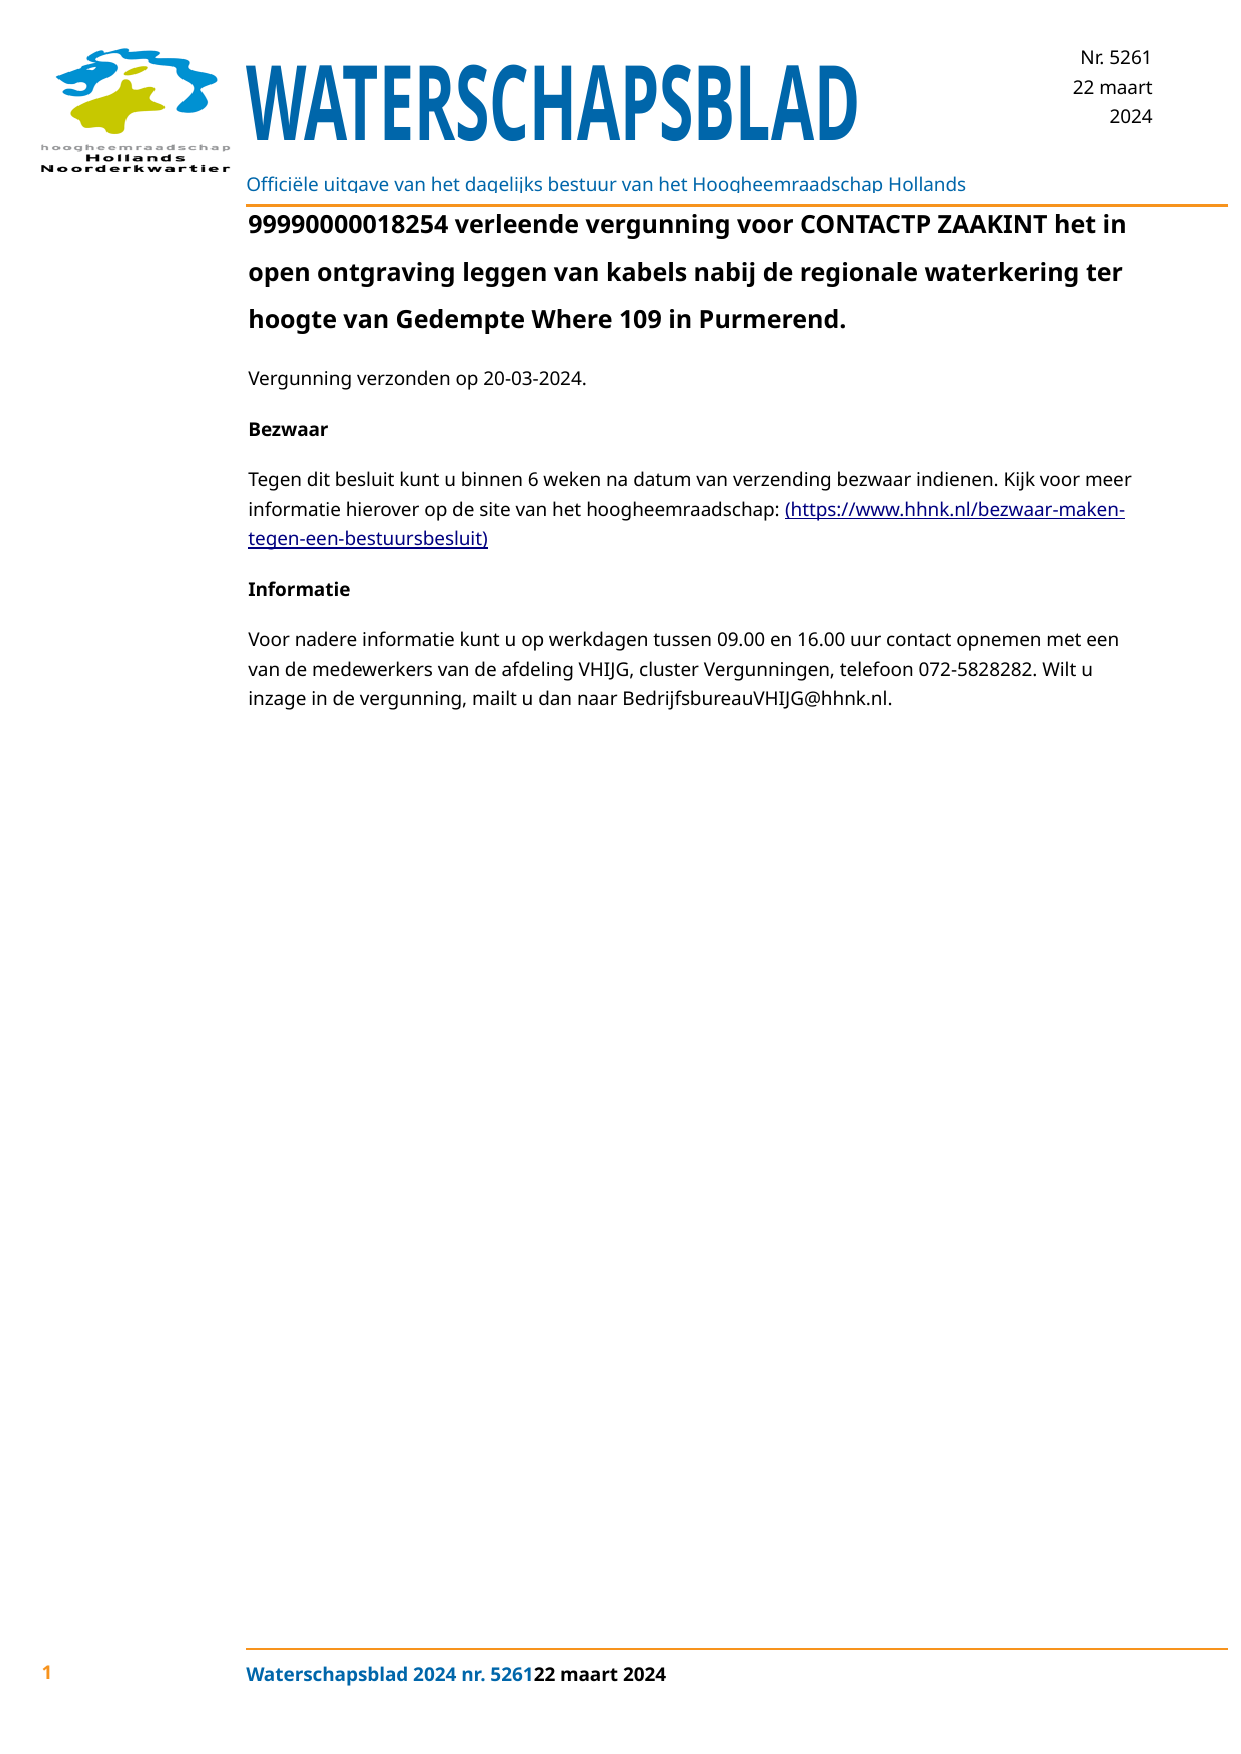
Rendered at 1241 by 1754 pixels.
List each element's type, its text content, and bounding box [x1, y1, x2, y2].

text Vergunning verzonden op 20-03-2024. [248, 366, 1152, 391]
text Bezwaar [248, 416, 1152, 442]
text Tegen dit besluit kunt u binnen 6 weken na datum van verzending bezwaar indienen. Kijk voor meer informatie hierover op de site van het hoogheemraadschap: (https://www.hhnk.nl/bezwaar-maken-tegen-een-bestuursbesluit) [248, 466, 1152, 551]
picture [41, 47, 231, 172]
text Voor nadere informatie kunt u op werkdagen tussen 09.00 en 16.00 uur contact opnemen met een van de medewerkers van de afdeling VHIJG, cluster Vergunningen, telefoon 072-5828282. Wilt u inzage in de vergunning, mailt u dan naar BedrijfsbureauVHIJG@hhnk.nl. [248, 626, 1152, 711]
text 99990000018254 verleende vergunning voor CONTACTP ZAAKINT het in open ontgraving leggen van kabels nabij de regionale waterkering ter hoogte van Gedempte Where 109 in Purmerend. [248, 207, 1152, 336]
text Informatie [248, 576, 1152, 602]
